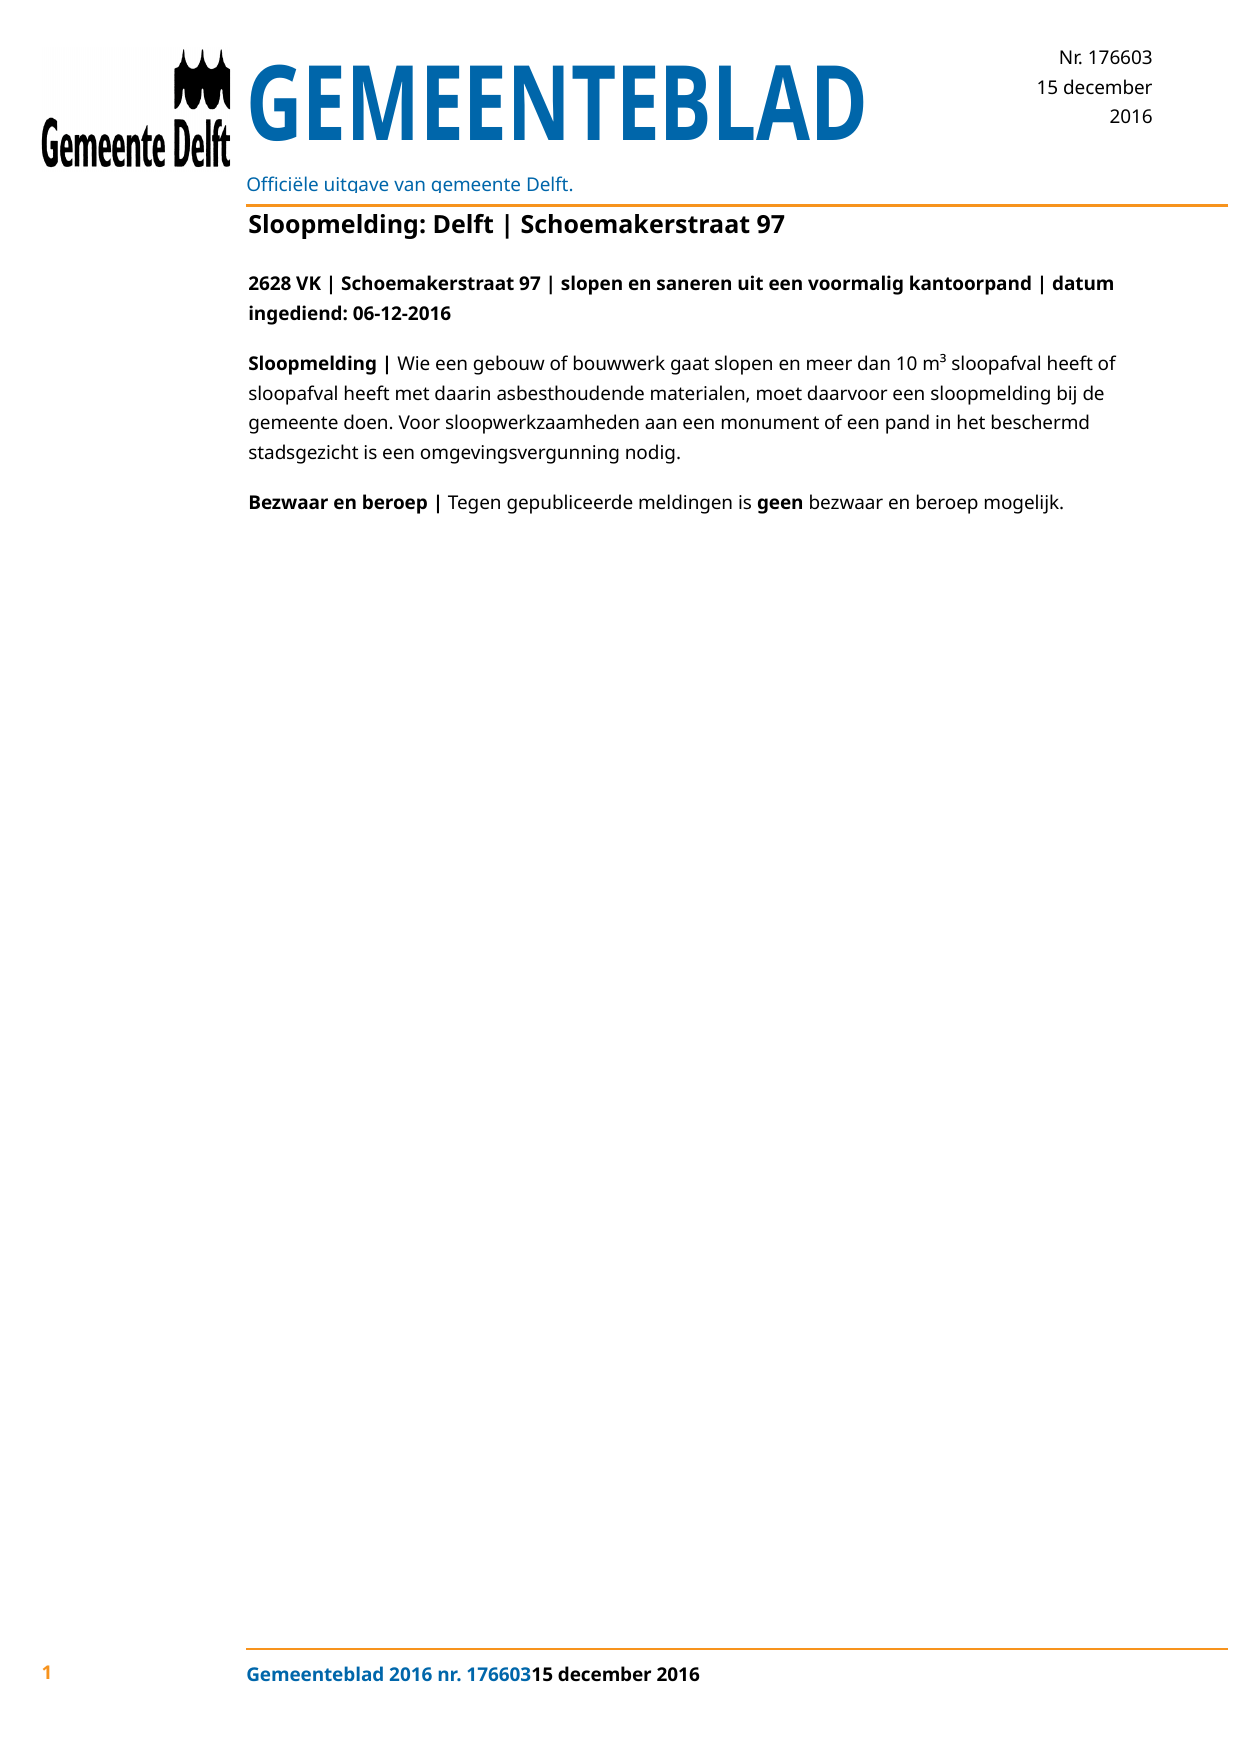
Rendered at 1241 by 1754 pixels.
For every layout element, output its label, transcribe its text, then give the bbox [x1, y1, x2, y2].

text Sloopmelding: Delft | Schoemakerstraat 97 [248, 207, 1152, 241]
text Sloopmelding | Wie een gebouw of bouwwerk gaat slopen en meer dan 10 m³ sloopafval heeft of sloopafval heeft met daarin asbesthoudende materialen, moet daarvoor een sloopmelding bij de gemeente doen. Voor sloopwerkzaamheden aan een monument of een pand in het beschermd stadsgezicht is een omgevingsvergunning nodig. [248, 350, 1152, 465]
picture [41, 47, 231, 172]
text 2628 VK | Schoemakerstraat 97 | slopen en saneren uit een voormalig kantoorpand | datum ingediend: 06-12-2016 [248, 270, 1152, 326]
text Bezwaar en beroep | Tegen gepubliceerde meldingen is geen bezwaar en beroep mogelijk. [248, 489, 1152, 515]
